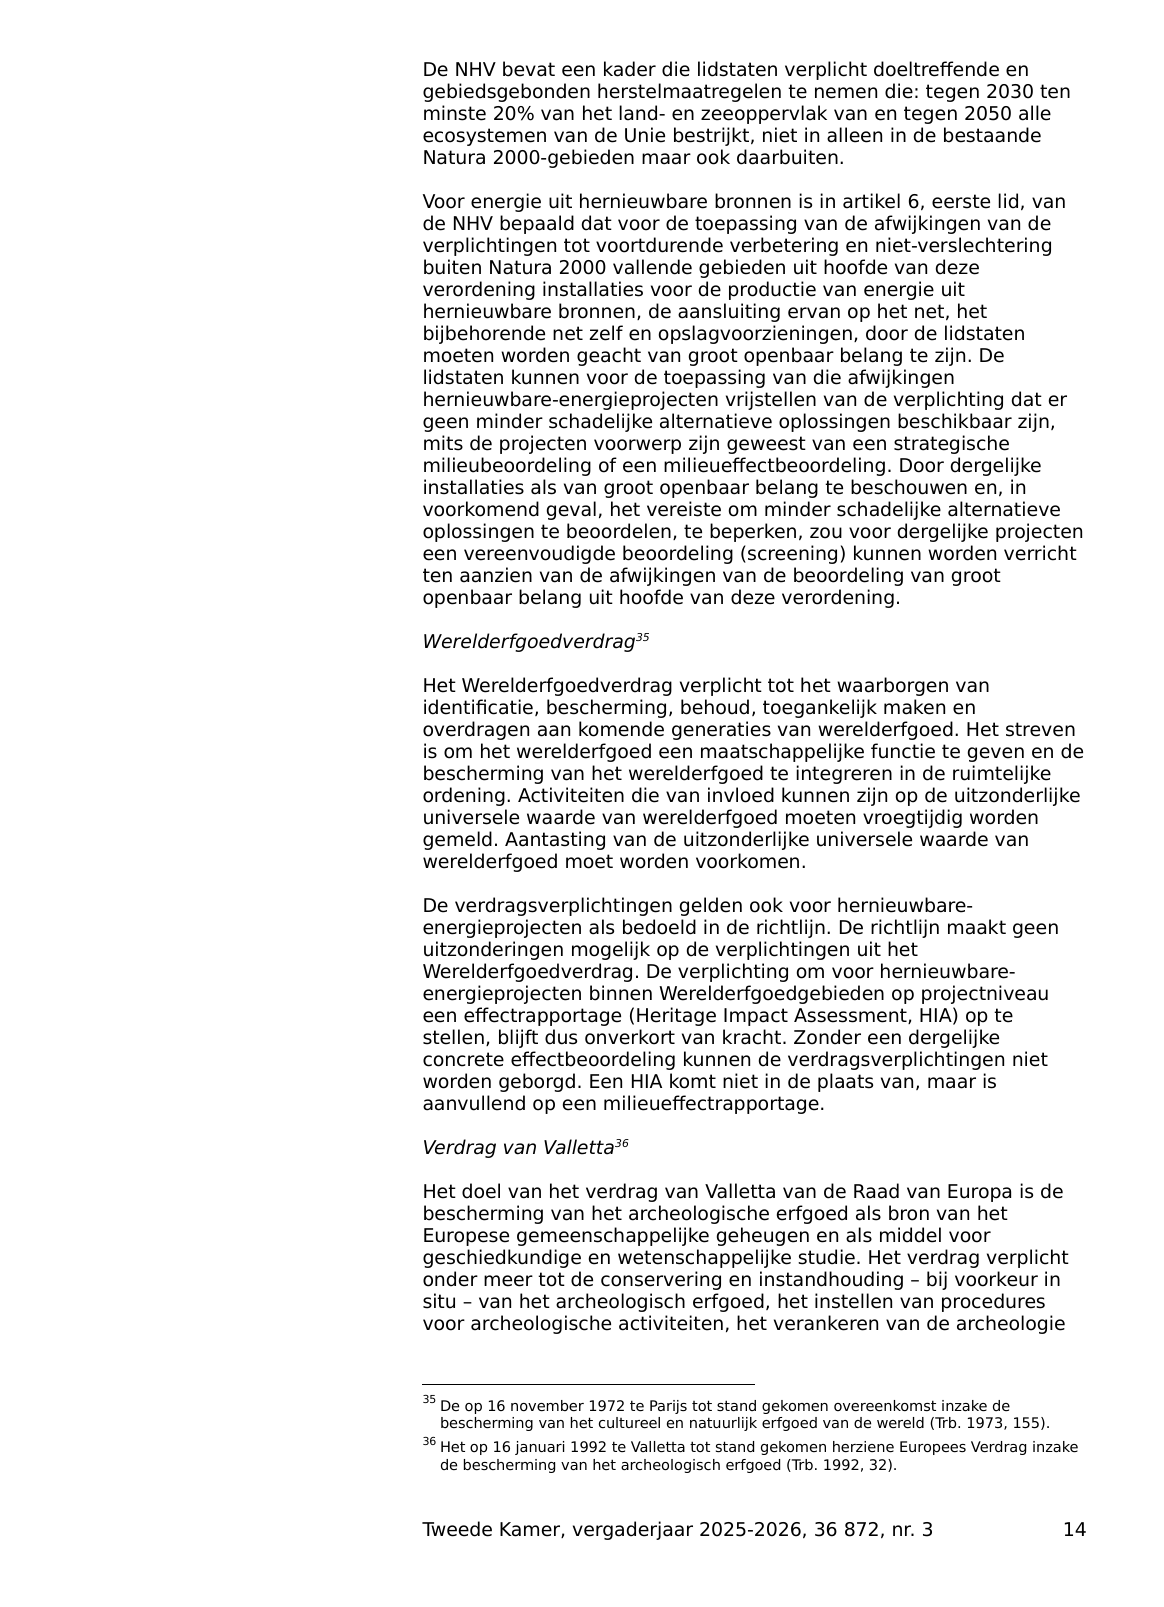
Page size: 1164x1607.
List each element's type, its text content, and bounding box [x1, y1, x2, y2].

text Het doel van het verdrag van Valletta van de Raad van Europa is de bescherming van het archeologische erfgoed als bron van het Europese gemeenschappelijke geheugen en als middel voor geschiedkundige en wetenschappelijke studie. Het verdrag verplicht onder meer tot de conservering en instandhouding – bij voorkeur in situ – van het archeologisch erfgoed, het instellen van procedures voor archeologische activiteiten, het verankeren van de archeologie [422, 1181, 1087, 1335]
text Het Werelderfgoedverdrag verplicht tot het waarborgen van identificatie, bescherming, behoud, toegankelijk maken en overdragen aan komende generaties van werelderfgoed. Het streven is om het werelderfgoed een maatschappelijke functie te geven en de bescherming van het werelderfgoed te integreren in de ruimtelijke ordening. Activiteiten die van invloed kunnen zijn op de uitzonderlijke universele waarde van werelderfgoed moeten vroegtijdig worden gemeld. Aantasting van de uitzonderlijke universele waarde van werelderfgoed moet worden voorkomen. [422, 675, 1087, 873]
text De verdragsverplichtingen gelden ook voor hernieuwbare-energieprojecten als bedoeld in de richtlijn. De richtlijn maakt geen uitzonderingen mogelijk op de verplichtingen uit het Werelderfgoedverdrag. De verplichting om voor hernieuwbare-energieprojecten binnen Werelderfgoedgebieden op projectniveau een effectrapportage (Heritage Impact Assessment, HIA) op te stellen, blijft dus onverkort van kracht. Zonder een dergelijke concrete effectbeoordeling kunnen de verdragsverplichtingen niet worden geborgd. Een HIA komt niet in de plaats van, maar is aanvullend op een milieueffectrapportage. [422, 895, 1087, 1115]
text De op 16 november 1972 te Parijs tot stand gekomen overeenkomst inzake de bescherming van het cultureel en natuurlijk erfgoed van de wereld (Trb. 1973, 155). [422, 1393, 1087, 1432]
text De NHV bevat een kader die lidstaten verplicht doeltreffende en gebiedsgebonden herstelmaatregelen te nemen die: tegen 2030 ten minste 20% van het land- en zeeoppervlak van en tegen 2050 alle ecosystemen van de Unie bestrijkt, niet in alleen in de bestaande Natura 2000-gebieden maar ook daarbuiten. [422, 59, 1087, 169]
text Het op 16 januari 1992 te Valletta tot stand gekomen herziene Europees Verdrag inzake de bescherming van het archeologisch erfgoed (Trb. 1992, 32). [422, 1435, 1087, 1474]
subtitle Verdrag van Valletta [422, 1137, 1087, 1159]
subtitle Werelderfgoedverdrag [422, 631, 1087, 653]
text Voor energie uit hernieuwbare bronnen is in artikel 6, eerste lid, van de NHV bepaald dat voor de toepassing van de afwijkingen van de verplichtingen tot voortdurende verbetering en niet-verslechtering buiten Natura 2000 vallende gebieden uit hoofde van deze verordening installaties voor de productie van energie uit hernieuwbare bronnen, de aansluiting ervan op het net, het bijbehorende net zelf en opslagvoorzieningen, door de lidstaten moeten worden geacht van groot openbaar belang te zijn. De lidstaten kunnen voor de toepassing van die afwijkingen hernieuwbare-energieprojecten vrijstellen van de verplichting dat er geen minder schadelijke alternatieve oplossingen beschikbaar zijn, mits de projecten voorwerp zijn geweest van een strategische milieubeoordeling of een milieueffectbeoordeling. Door dergelijke installaties als van groot openbaar belang te beschouwen en, in voorkomend geval, het vereiste om minder schadelijke alternatieve oplossingen te beoordelen, te beperken, zou voor dergelijke projecten een vereenvoudigde beoordeling (screening) kunnen worden verricht ten aanzien van de afwijkingen van de beoordeling van groot openbaar belang uit hoofde van deze verordening. [422, 191, 1087, 609]
